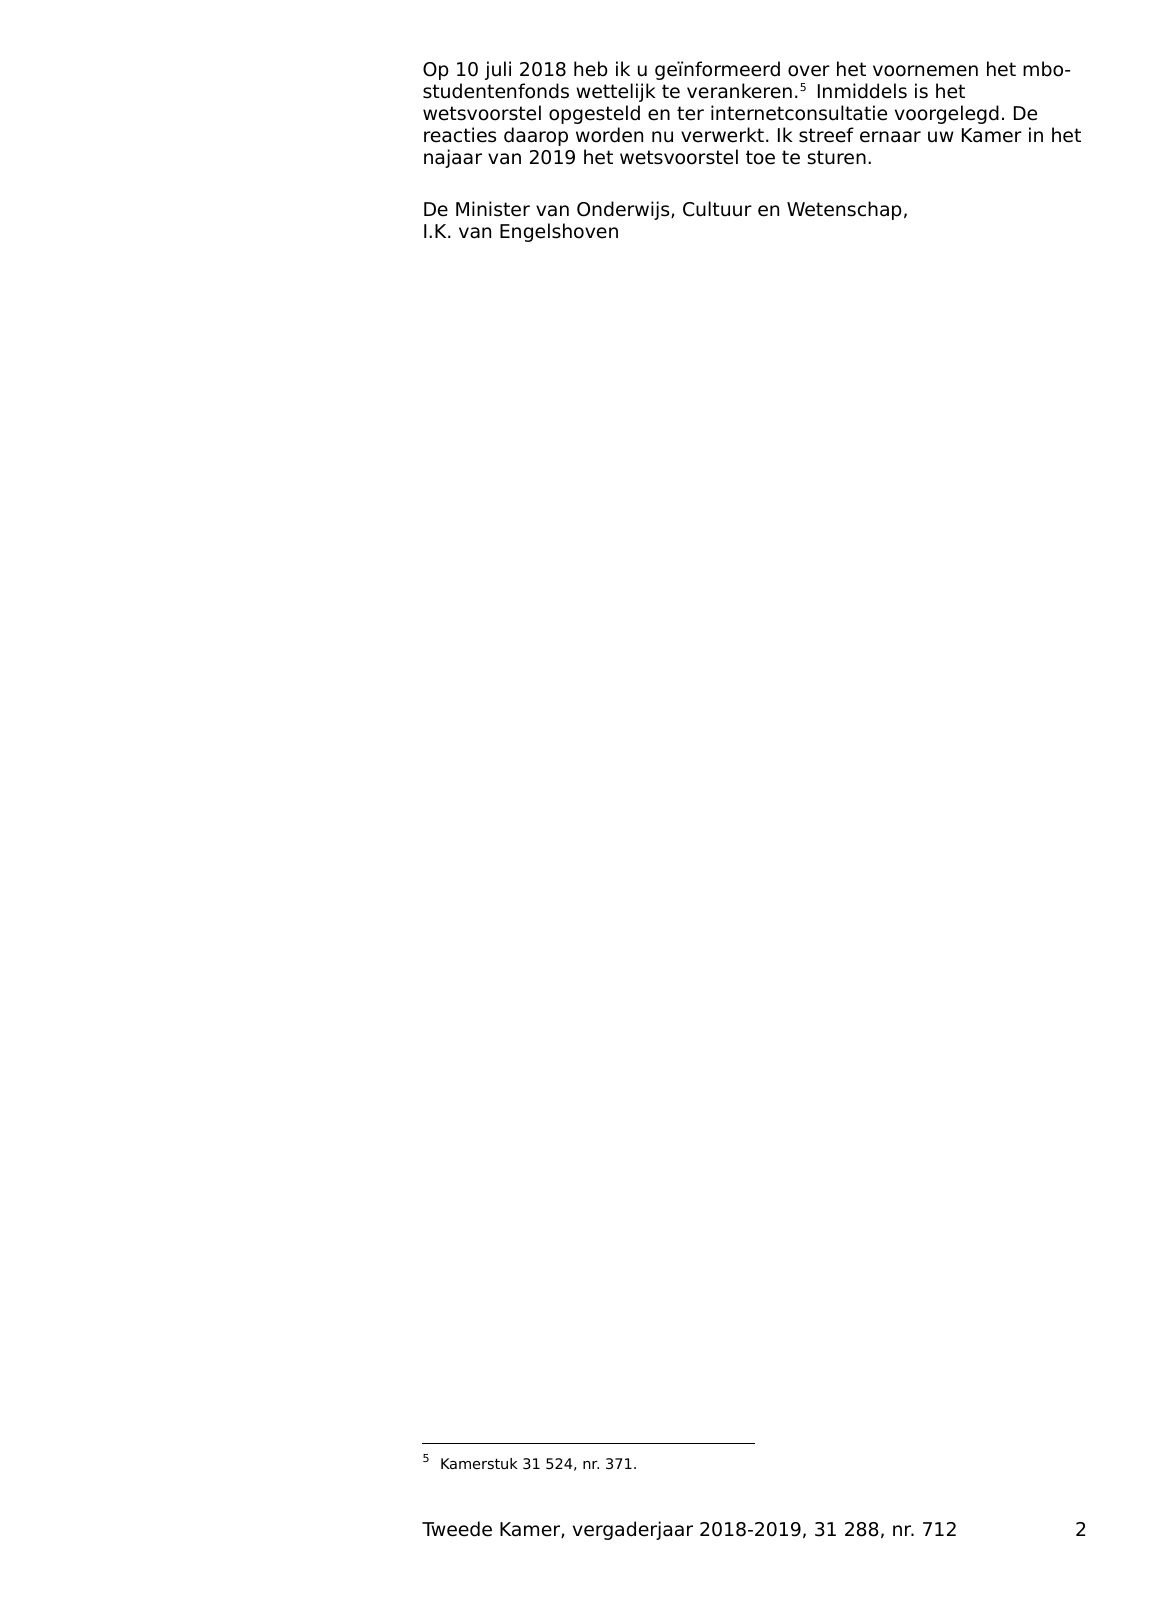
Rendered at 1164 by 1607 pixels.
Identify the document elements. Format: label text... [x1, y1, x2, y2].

text De Minister van Onderwijs, Cultuur en Wetenschap, I.K. van Engelshoven [422, 199, 1087, 243]
text Op 10 juli 2018 heb ik u geïnformeerd over het voornemen het mbo-studentenfonds wettelijk te verankeren. Inmiddels is het wetsvoorstel opgesteld en ter internetconsultatie voorgelegd. De reacties daarop worden nu verwerkt. Ik streef ernaar uw Kamer in het najaar van 2019 het wetsvoorstel toe te sturen. [422, 59, 1087, 169]
text Kamerstuk 31 524, nr. 371. [422, 1452, 1087, 1474]
